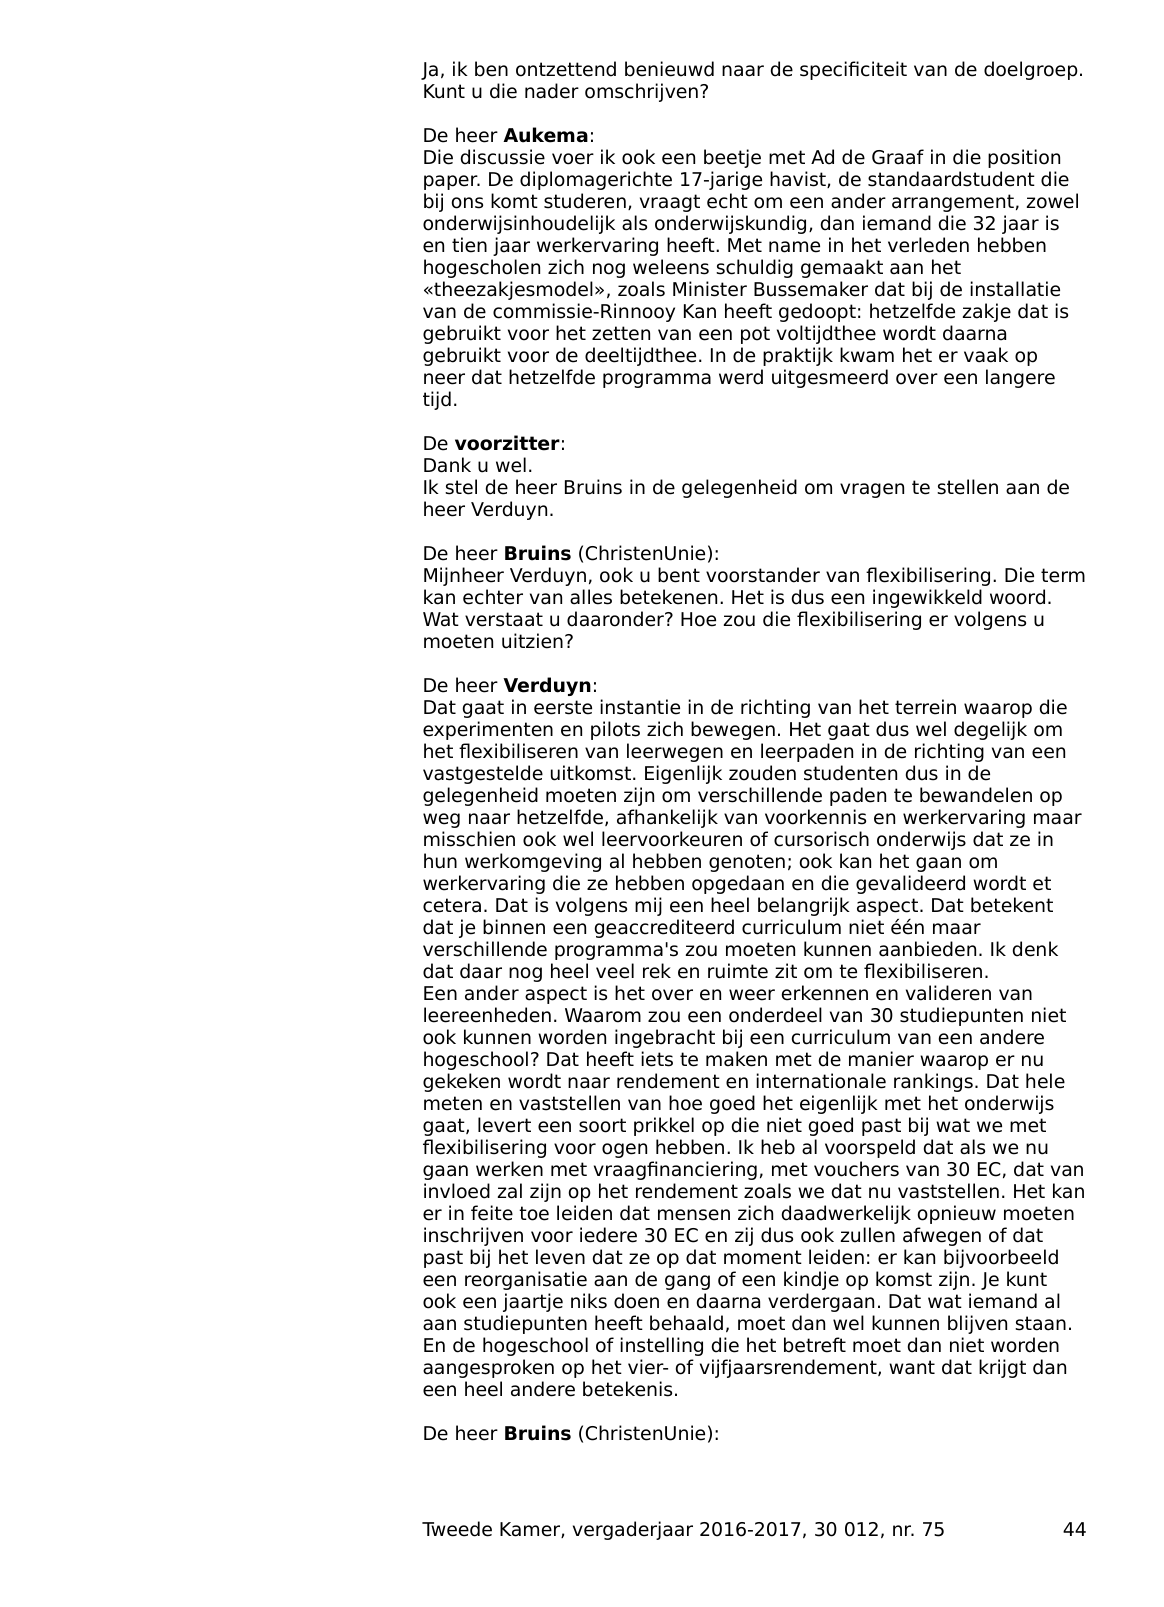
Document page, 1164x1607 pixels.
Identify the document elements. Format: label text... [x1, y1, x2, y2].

text Dank u wel. [422, 455, 1087, 477]
text De heer Aukema: [422, 125, 1087, 147]
text De voorzitter: [422, 433, 1087, 455]
text Mijnheer Verduyn, ook u bent voorstander van flexibilisering. Die term kan echter van alles betekenen. Het is dus een ingewikkeld woord. Wat verstaat u daaronder? Hoe zou die flexibilisering er volgens u moeten uitzien? [422, 565, 1087, 653]
text Die discussie voer ik ook een beetje met Ad de Graaf in die position paper. De diplomagerichte 17-jarige havist, de standaardstudent die bij ons komt studeren, vraagt echt om een ander arrangement, zowel onderwijsinhoudelijk als onderwijskundig, dan iemand die 32 jaar is en tien jaar werkervaring heeft. Met name in het verleden hebben hogescholen zich nog weleens schuldig gemaakt aan het «theezakjesmodel», zoals Minister Bussemaker dat bij de installatie van de commissie-Rinnooy Kan heeft gedoopt: hetzelfde zakje dat is gebruikt voor het zetten van een pot voltijdthee wordt daarna gebruikt voor de deeltijdthee. In de praktijk kwam het er vaak op neer dat hetzelfde programma werd uitgesmeerd over een langere tijd. [422, 147, 1087, 411]
text De heer Bruins (ChristenUnie): [422, 1423, 1087, 1445]
text De heer Bruins (ChristenUnie): [422, 543, 1087, 565]
text Ja, ik ben ontzettend benieuwd naar de specificiteit van de doelgroep. Kunt u die nader omschrijven? [422, 59, 1087, 103]
text Ik stel de heer Bruins in de gelegenheid om vragen te stellen aan de heer Verduyn. [422, 477, 1087, 521]
text De heer Verduyn: [422, 675, 1087, 697]
text Een ander aspect is het over en weer erkennen en valideren van leereenheden. Waarom zou een onderdeel van 30 studiepunten niet ook kunnen worden ingebracht bij een curriculum van een andere hogeschool? Dat heeft iets te maken met de manier waarop er nu gekeken wordt naar rendement en internationale rankings. Dat hele meten en vaststellen van hoe goed het eigenlijk met het onderwijs gaat, levert een soort prikkel op die niet goed past bij wat we met flexibilisering voor ogen hebben. Ik heb al voorspeld dat als we nu gaan werken met vraagfinanciering, met vouchers van 30 EC, dat van invloed zal zijn op het rendement zoals we dat nu vaststellen. Het kan er in feite toe leiden dat mensen zich daadwerkelijk opnieuw moeten inschrijven voor iedere 30 EC en zij dus ook zullen afwegen of dat past bij het leven dat ze op dat moment leiden: er kan bijvoorbeeld een reorganisatie aan de gang of een kindje op komst zijn. Je kunt ook een jaartje niks doen en daarna verdergaan. Dat wat iemand al aan studiepunten heeft behaald, moet dan wel kunnen blijven staan. En de hogeschool of instelling die het betreft moet dan niet worden aangesproken op het vier- of vijfjaarsrendement, want dat krijgt dan een heel andere betekenis. [422, 983, 1087, 1401]
text Dat gaat in eerste instantie in de richting van het terrein waarop die experimenten en pilots zich bewegen. Het gaat dus wel degelijk om het flexibiliseren van leerwegen en leerpaden in de richting van een vastgestelde uitkomst. Eigenlijk zouden studenten dus in de gelegenheid moeten zijn om verschillende paden te bewandelen op weg naar hetzelfde, afhankelijk van voorkennis en werkervaring maar misschien ook wel leervoorkeuren of cursorisch onderwijs dat ze in hun werkomgeving al hebben genoten; ook kan het gaan om werkervaring die ze hebben opgedaan en die gevalideerd wordt et cetera. Dat is volgens mij een heel belangrijk aspect. Dat betekent dat je binnen een geaccrediteerd curriculum niet één maar verschillende programma's zou moeten kunnen aanbieden. Ik denk dat daar nog heel veel rek en ruimte zit om te flexibiliseren. [422, 697, 1087, 983]
